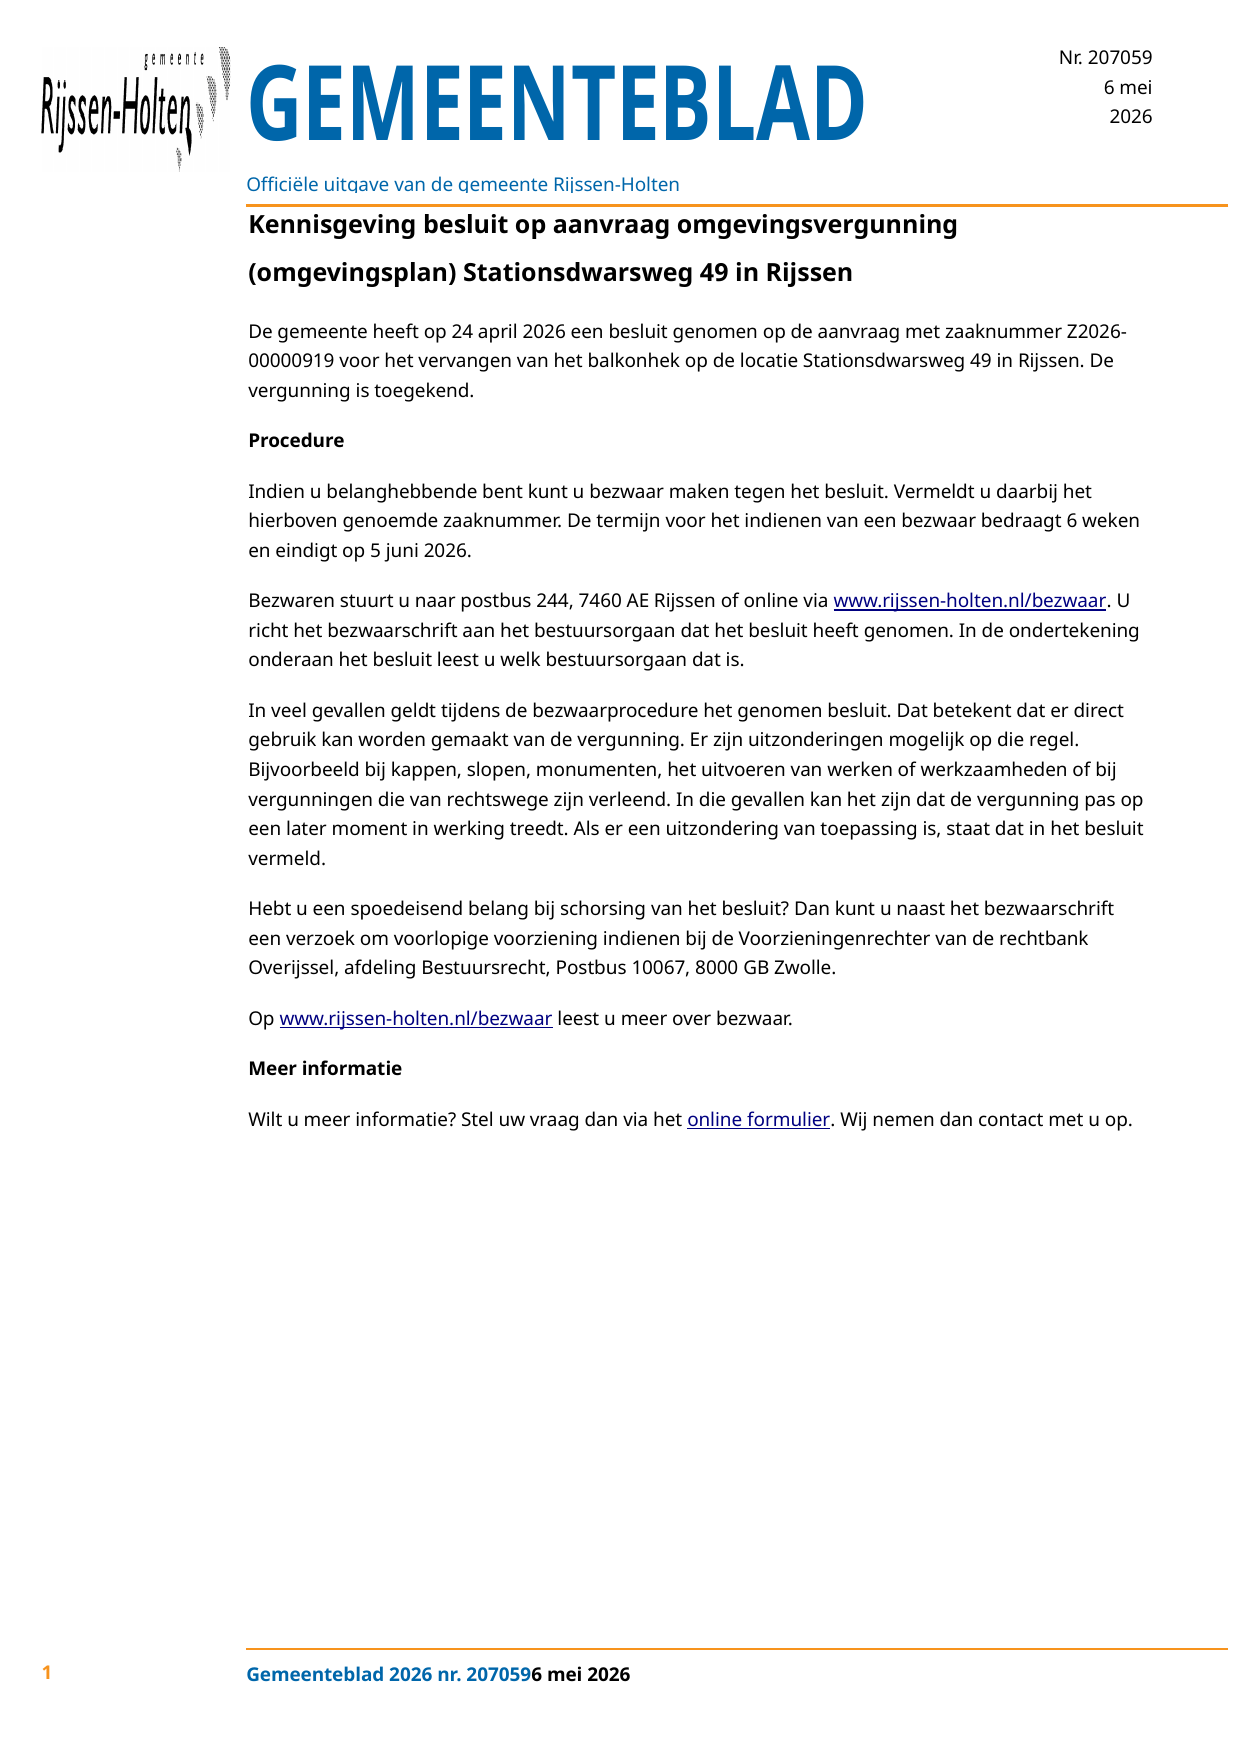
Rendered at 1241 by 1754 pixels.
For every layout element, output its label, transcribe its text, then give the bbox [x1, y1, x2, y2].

text Procedure [248, 427, 1152, 453]
picture [41, 47, 231, 172]
text De gemeente heeft op 24 april 2026 een besluit genomen op de aanvraag met zaaknummer Z2026-00000919 voor het vervangen van het balkonhek op de locatie Stationsdwarsweg 49 in Rijssen. De vergunning is toegekend. [248, 318, 1152, 403]
text Bezwaren stuurt u naar postbus 244, 7460 AE Rijssen of online via www.rijssen-holten.nl/bezwaar. U richt het bezwaarschrift aan het bestuursorgaan dat het besluit heeft genomen. In de ondertekening onderaan het besluit leest u welk bestuursorgaan dat is. [248, 587, 1152, 672]
text Op www.rijssen-holten.nl/bezwaar leest u meer over bezwaar. [248, 1005, 1152, 1031]
text Hebt u een spoedeisend belang bij schorsing van het besluit? Dan kunt u naast het bezwaarschrift een verzoek om voorlopige voorziening indienen bij de Voorzieningenrechter van de rechtbank Overijssel, afdeling Bestuursrecht, Postbus 10067, 8000 GB Zwolle. [248, 895, 1152, 980]
text Indien u belanghebbende bent kunt u bezwaar maken tegen het besluit. Vermeldt u daarbij het hierboven genoemde zaaknummer. De termijn voor het indienen van een bezwaar bedraagt 6 weken en eindigt op 5 juni 2026. [248, 478, 1152, 563]
text In veel gevallen geldt tijdens de bezwaarprocedure het genomen besluit. Dat betekent dat er direct gebruik kan worden gemaakt van de vergunning. Er zijn uitzonderingen mogelijk op die regel. Bijvoorbeeld bij kappen, slopen, monumenten, het uitvoeren van werken of werkzaamheden of bij vergunningen die van rechtswege zijn verleend. In die gevallen kan het zijn dat de vergunning pas op een later moment in werking treedt. Als er een uitzondering van toepassing is, staat dat in het besluit vermeld. [248, 697, 1152, 871]
text Wilt u meer informatie? Stel uw vraag dan via het online formulier. Wij nemen dan contact met u op. [248, 1106, 1152, 1132]
text Kennisgeving besluit op aanvraag omgevingsvergunning (omgevingsplan) Stationsdwarsweg 49 in Rijssen [248, 207, 1152, 288]
text Meer informatie [248, 1055, 1152, 1081]
